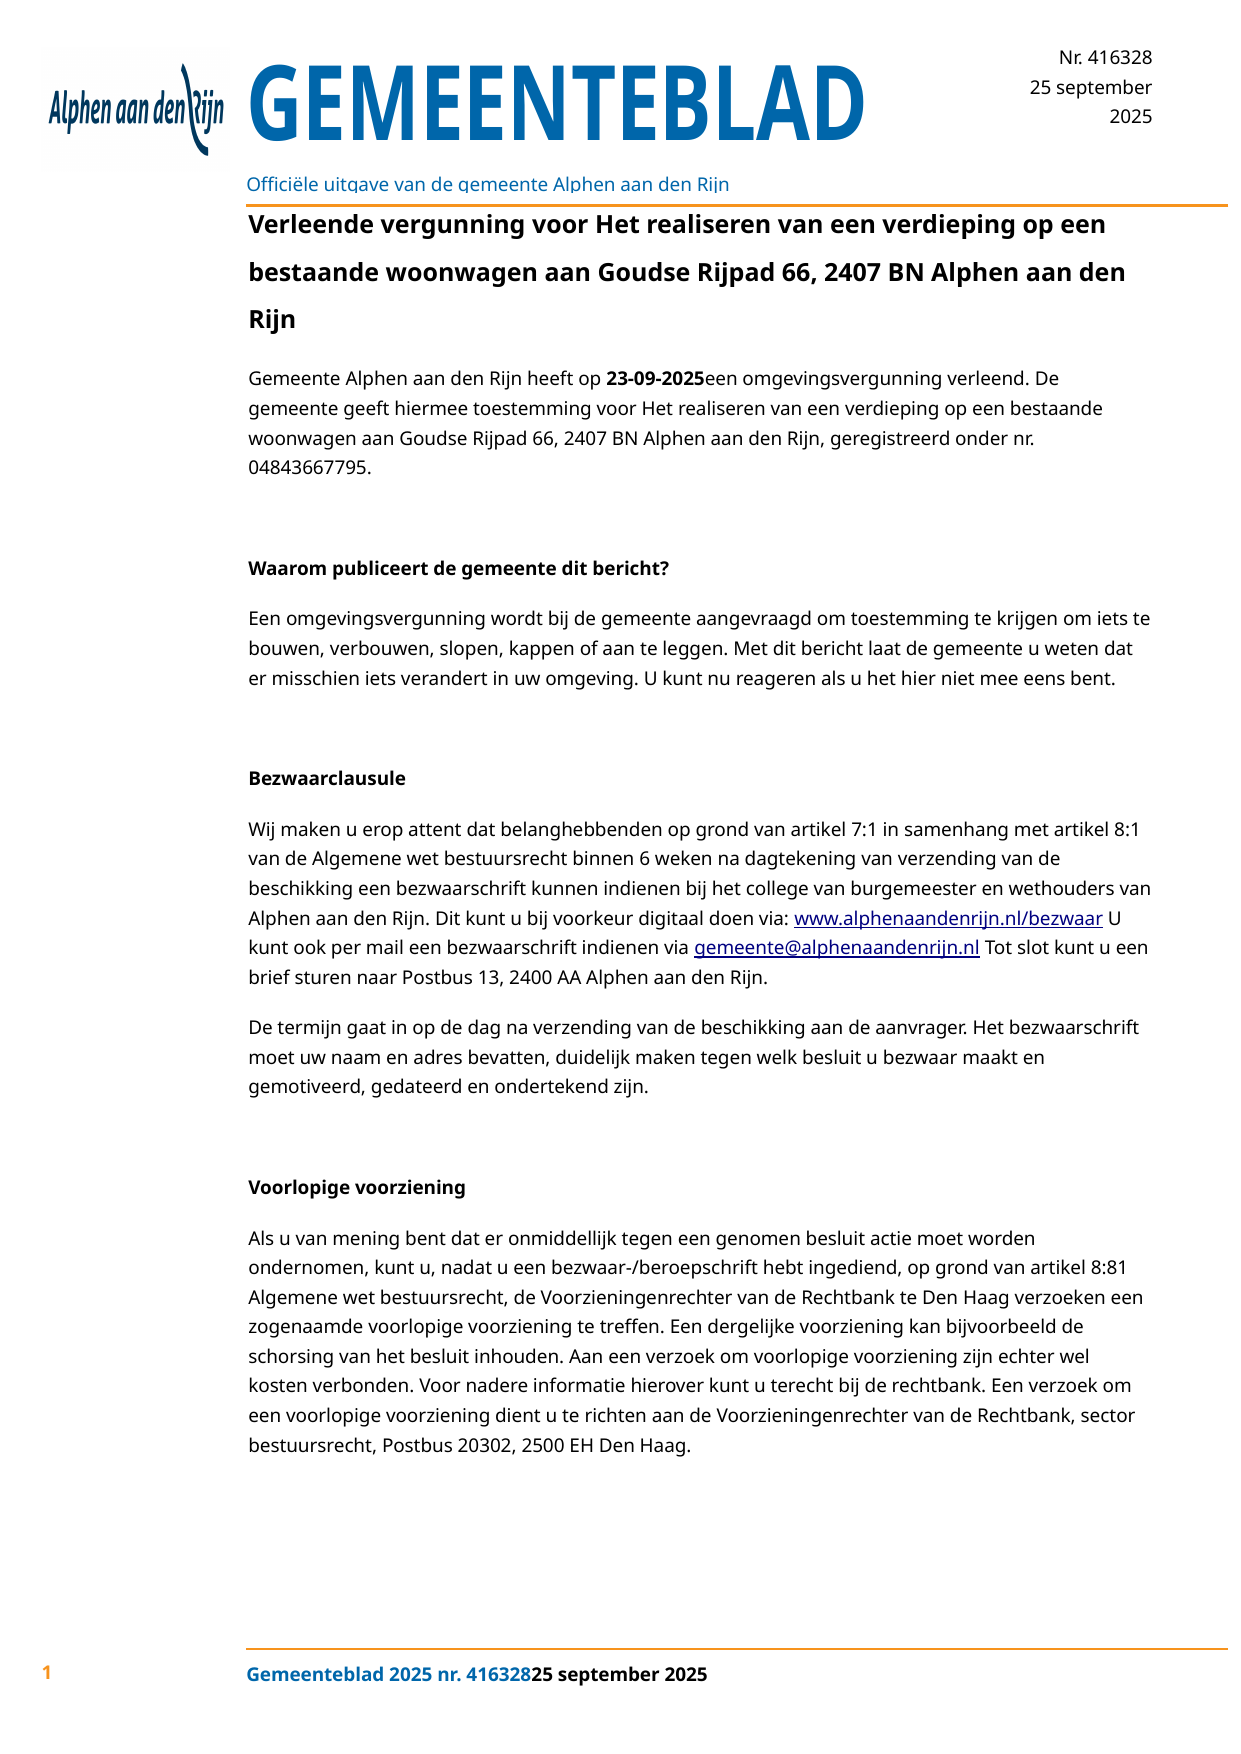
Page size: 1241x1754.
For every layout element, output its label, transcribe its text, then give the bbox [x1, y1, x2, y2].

text Verleende vergunning voor Het realiseren van een verdieping op een bestaande woonwagen aan Goudse Rijpad 66, 2407 BN Alphen aan den Rijn [248, 207, 1152, 336]
text Voorlopige voorziening [248, 1174, 1152, 1200]
text Waarom publiceert de gemeente dit bericht? [248, 555, 1152, 581]
text Een omgevingsvergunning wordt bij de gemeente aangevraagd om toestemming te krijgen om iets te bouwen, verbouwen, slopen, kappen of aan te leggen. Met dit bericht laat de gemeente u weten dat er misschien iets verandert in uw omgeving. U kunt nu reageren als u het hier niet mee eens bent. [248, 606, 1152, 690]
picture [41, 47, 231, 172]
text Bezwaarclausule [248, 766, 1152, 791]
text Wij maken u erop attent dat belanghebbenden op grond van artikel 7:1 in samenhang met artikel 8:1 van de Algemene wet bestuursrecht binnen 6 weken na dagtekening van verzending van de beschikking een bezwaarschrift kunnen indienen bij het college van burgemeester en wethouders van Alphen aan den Rijn. Dit kunt u bij voorkeur digitaal doen via: www.alphenaandenrijn.nl/bezwaar U kunt ook per mail een bezwaarschrift indienen via gemeente@alphenaandenrijn.nl Tot slot kunt u een brief sturen naar Postbus 13, 2400 AA Alphen aan den Rijn. [248, 816, 1152, 989]
text De termijn gaat in op de dag na verzending van de beschikking aan de aanvrager. Het bezwaarschrift moet uw naam en adres bevatten, duidelijk maken tegen welk besluit u bezwaar maakt en gemotiveerd, gedateerd en ondertekend zijn. [248, 1014, 1152, 1099]
text Als u van mening bent dat er onmiddellijk tegen een genomen besluit actie moet worden ondernomen, kunt u, nadat u een bezwaar-/beroepschrift hebt ingediend, op grond van artikel 8:81 Algemene wet bestuursrecht, de Voorzieningenrechter van de Rechtbank te Den Haag verzoeken een zogenaamde voorlopige voorziening te treffen. Een dergelijke voorziening kan bijvoorbeeld de schorsing van het besluit inhouden. Aan een verzoek om voorlopige voorziening zijn echter wel kosten verbonden. Voor nadere informatie hierover kunt u terecht bij de rechtbank. Een verzoek om een voorlopige voorziening dient u te richten aan de Voorzieningenrechter van de Rechtbank, sector bestuursrecht, Postbus 20302, 2500 EH Den Haag. [248, 1225, 1152, 1457]
text Gemeente Alphen aan den Rijn heeft op 23-09-2025een omgevingsvergunning verleend. De gemeente geeft hiermee toestemming voor Het realiseren van een verdieping op een bestaande woonwagen aan Goudse Rijpad 66, 2407 BN Alphen aan den Rijn, geregistreerd onder nr. 04843667795. [248, 366, 1152, 480]
